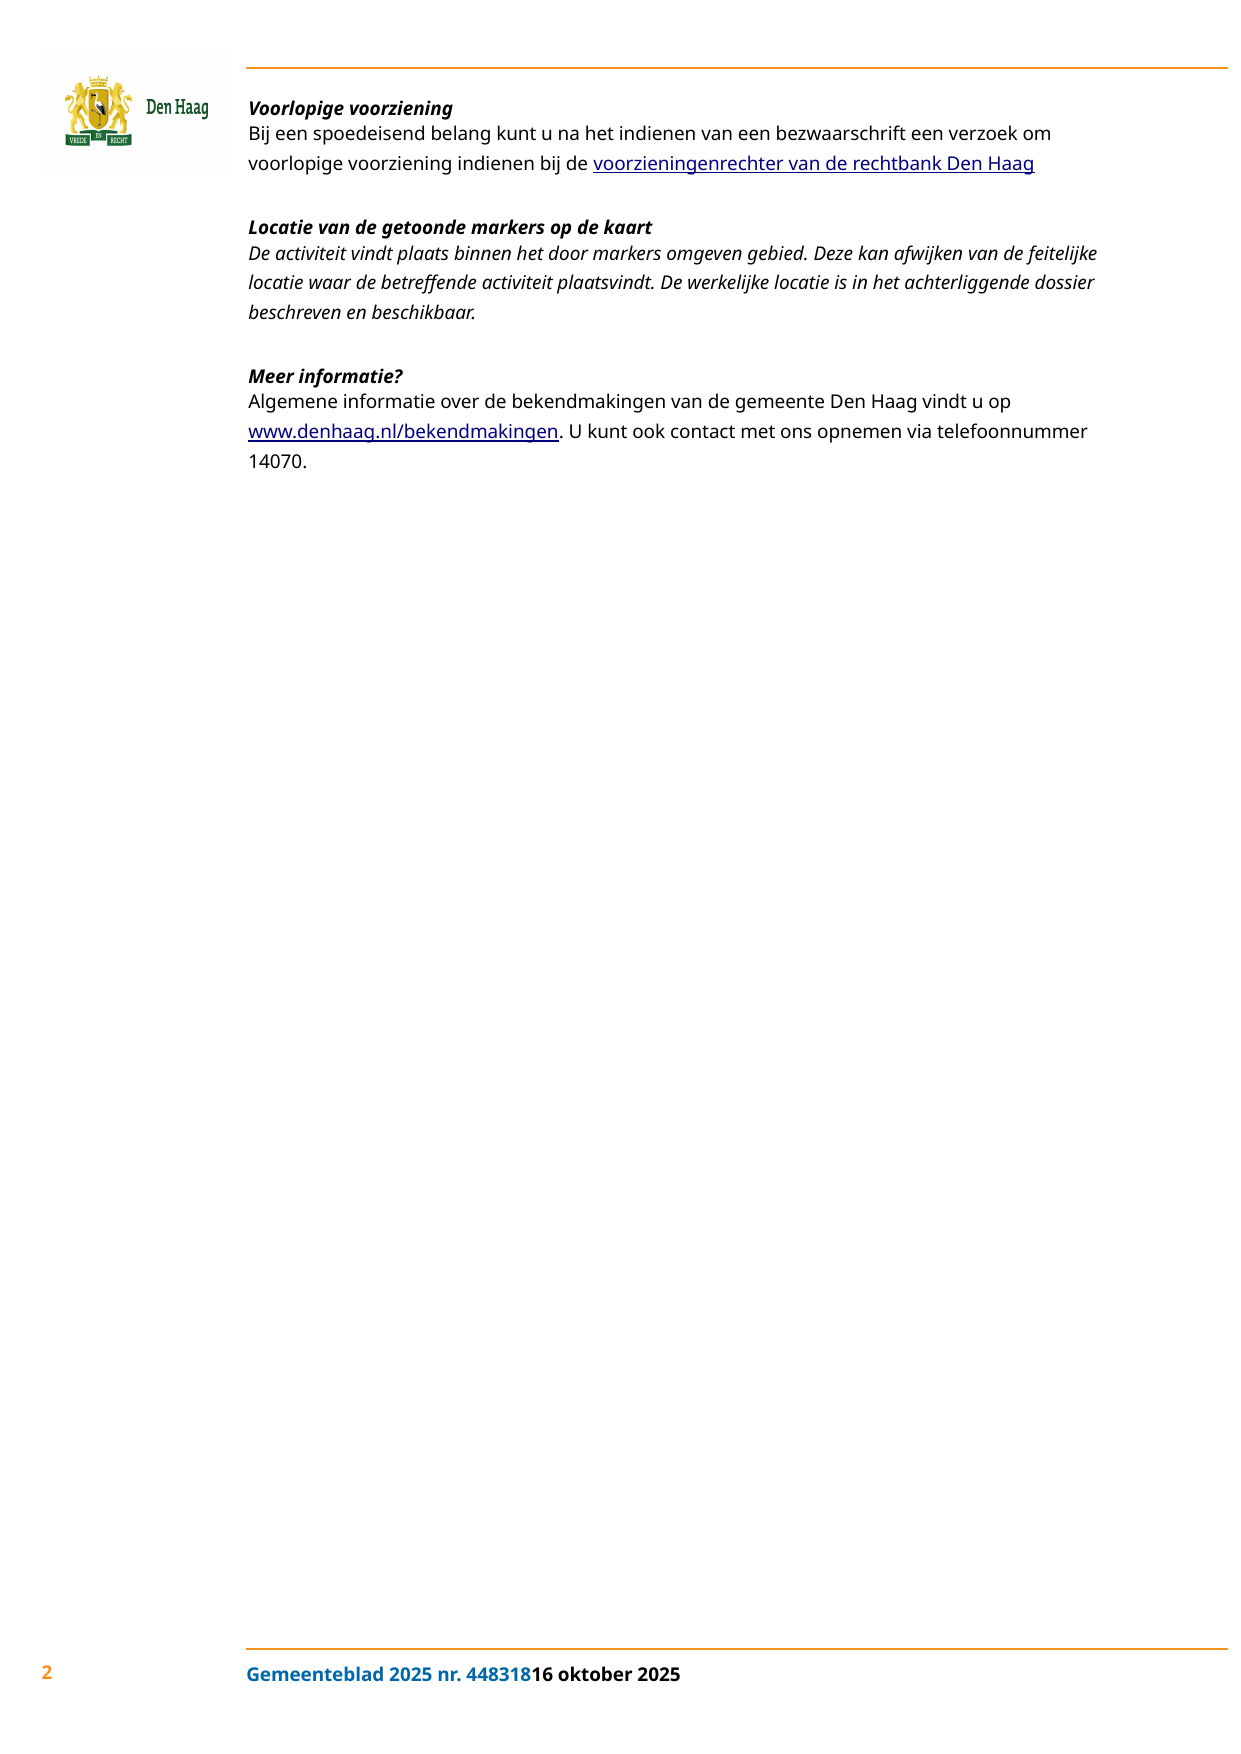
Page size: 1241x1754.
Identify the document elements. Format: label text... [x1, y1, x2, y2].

text Algemene informatie over de bekendmakingen van de gemeente Den Haag vindt u op www.denhaag.nl/bekendmakingen. U kunt ook contact met ons opnemen via telefoonnummer 14070. [248, 389, 1152, 473]
text Bij een spoedeisend belang kunt u na het indienen van een bezwaarschrift een verzoek om voorlopige voorziening indienen bij de voorzieningenrechter van de rechtbank Den Haag [248, 121, 1152, 176]
text Voorlopige voorziening [248, 95, 1152, 121]
text Meer informatie? [248, 363, 1152, 389]
text Locatie van de getoonde markers op de kaart [248, 214, 1152, 240]
picture [41, 47, 231, 172]
text De activiteit vindt plaats binnen het door markers omgeven gebied. Deze kan afwijken van de feitelijke locatie waar de betreffende activiteit plaatsvindt. De werkelijke locatie is in het achterliggende dossier beschreven en beschikbaar. [248, 240, 1152, 325]
